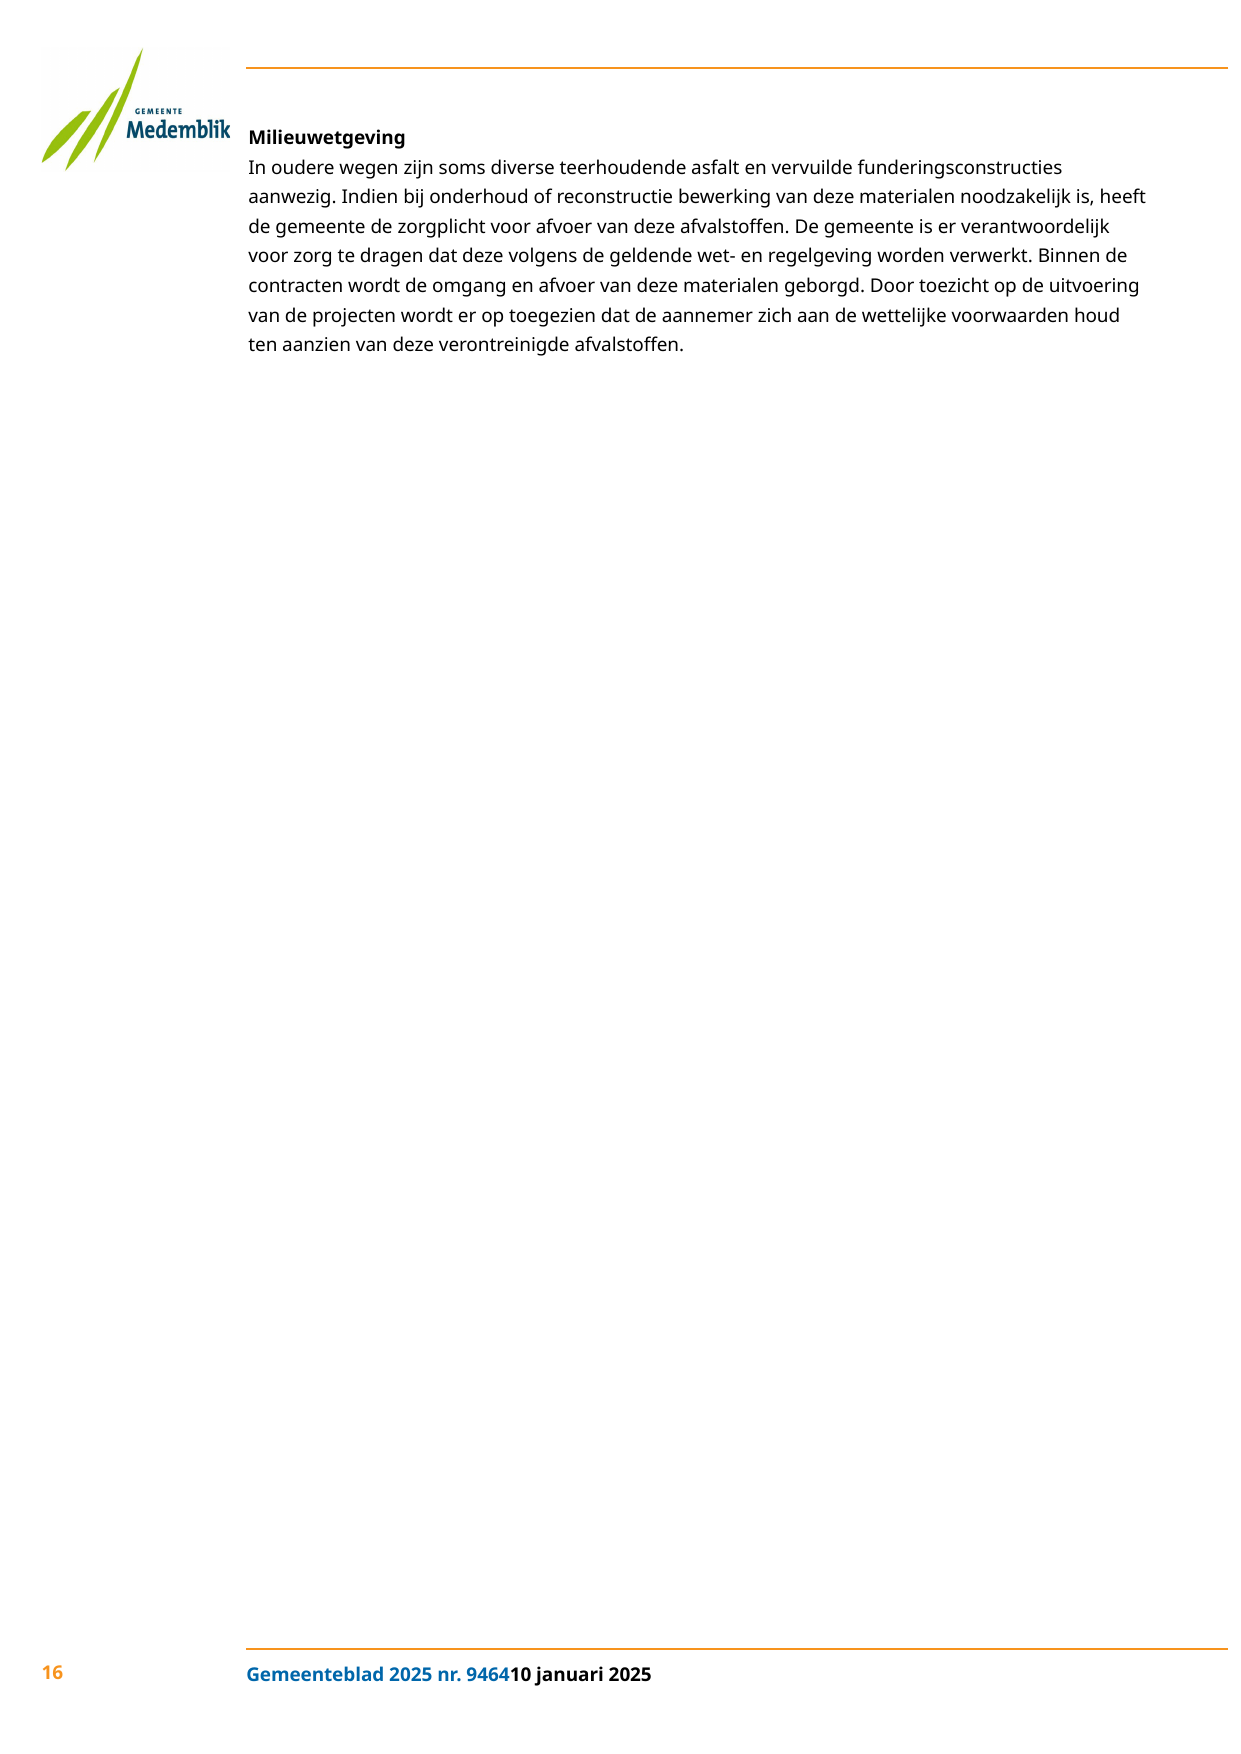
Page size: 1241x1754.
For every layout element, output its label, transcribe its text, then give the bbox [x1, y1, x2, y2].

text Milieuwetgeving [248, 124, 1152, 150]
text In oudere wegen zijn soms diverse teerhoudende asfalt en vervuilde funderingsconstructies aanwezig. Indien bij onderhoud of reconstructie bewerking van deze materialen noodzakelijk is, heeft de gemeente de zorgplicht voor afvoer van deze afvalstoffen. De gemeente is er verantwoordelijk voor zorg te dragen dat deze volgens de geldende wet- en regelgeving worden verwerkt. Binnen de contracten wordt de omgang en afvoer van deze materialen geborgd. Door toezicht op de uitvoering van de projecten wordt er op toegezien dat de aannemer zich aan de wettelijke voorwaarden houd ten aanzien van deze verontreinigde afvalstoffen. [248, 154, 1152, 357]
picture [41, 47, 231, 172]
